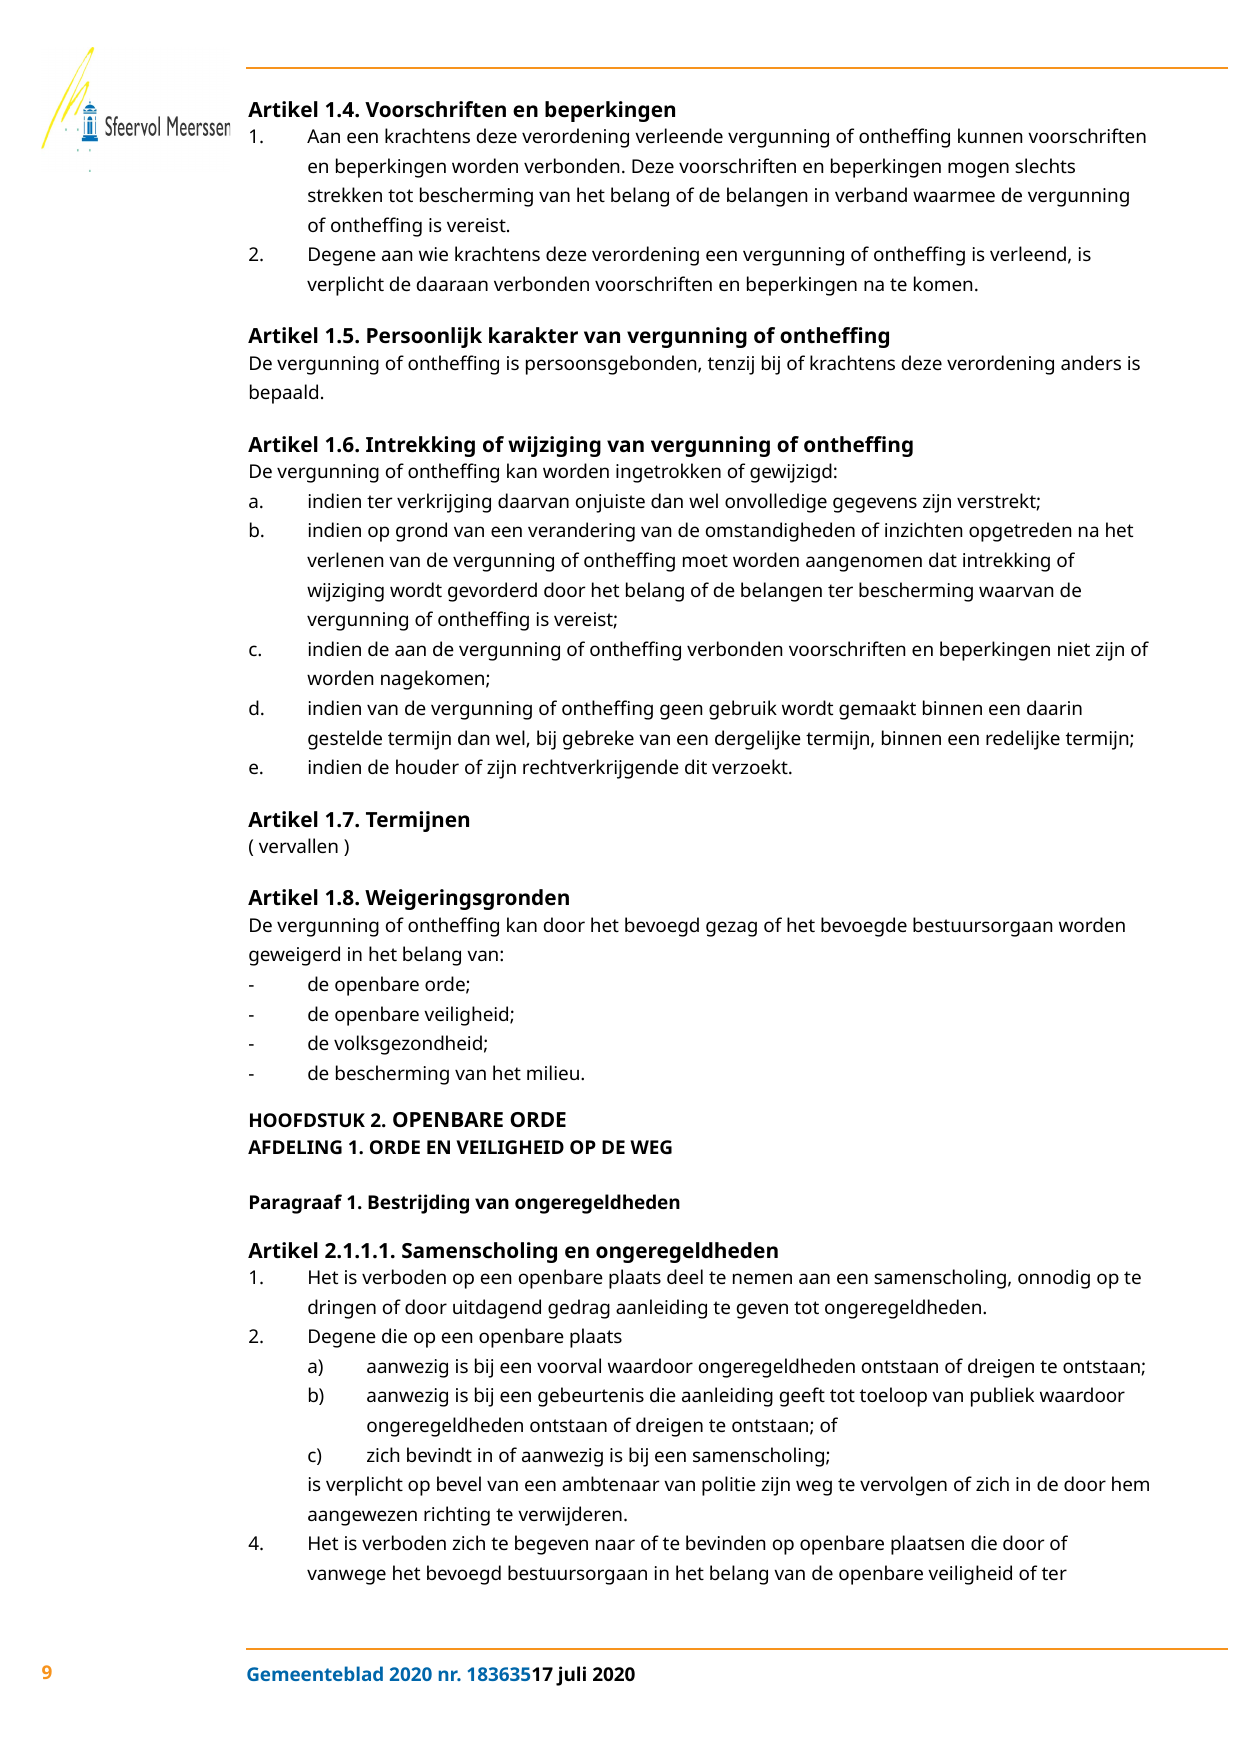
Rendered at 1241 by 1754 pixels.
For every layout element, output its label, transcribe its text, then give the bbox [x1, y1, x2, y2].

text HOOFDSTUK 2. OPENBARE ORDE [248, 1106, 1152, 1134]
list Het is verboden op een openbare plaats deel te nemen aan een samenscholing, onnodig op te dringen of door uitdagend gedrag aanleiding te geven tot ongeregeldheden. [248, 1264, 1152, 1319]
list Het is verboden zich te begeven naar of te bevinden op openbare plaatsen die door of vanwege het bevoegd bestuursorgaan in het belang van de openbare veiligheid of ter [248, 1531, 1152, 1586]
text Artikel 1.8. Weigeringsgronden [248, 883, 1152, 912]
list Degene die op een openbare plaats [248, 1323, 1152, 1349]
list de openbare veiligheid; [248, 1001, 1152, 1026]
list zich bevindt in of aanwezig is bij een samenscholing; [307, 1442, 1152, 1467]
text Artikel 2.1.1.1. Samenscholing en ongeregeldheden [248, 1236, 1152, 1264]
text Artikel 1.5. Persoonlijk karakter van vergunning of ontheffing [248, 322, 1152, 350]
list indien op grond van een verandering van de omstandigheden of inzichten opgetreden na het verlenen van de vergunning of ontheffing moet worden aangenomen dat intrekking of wijziging wordt gevorderd door het belang of de belangen ter bescherming waarvan de vergunning of ontheffing is vereist; [248, 518, 1152, 632]
text De vergunning of ontheffing kan door het bevoegd gezag of het bevoegde bestuursorgaan worden geweigerd in het belang van: [248, 912, 1152, 967]
text Artikel 1.4. Voorschriften en beperkingen [248, 95, 1152, 123]
list aanwezig is bij een gebeurtenis die aanleiding geeft tot toeloop van publiek waardoor ongeregeldheden ontstaan of dreigen te ontstaan; of [307, 1383, 1152, 1438]
list indien ter verkrijging daarvan onjuiste dan wel onvolledige gegevens zijn verstrekt; [248, 488, 1152, 514]
list Degene aan wie krachtens deze verordening een vergunning of ontheffing is verleend, is verplicht de daaraan verbonden voorschriften en beperkingen na te komen. [248, 242, 1152, 297]
list is verplicht op bevel van een ambtenaar van politie zijn weg te vervolgen of zich in de door hem aangewezen richting te verwijderen. [248, 1471, 1152, 1527]
list de volksgezondheid; [248, 1030, 1152, 1056]
list indien de aan de vergunning of ontheffing verbonden voorschriften en beperkingen niet zijn of worden nagekomen; [248, 636, 1152, 691]
text AFDELING 1. ORDE EN VEILIGHEID OP DE WEG [248, 1134, 1152, 1160]
text De vergunning of ontheffing is persoonsgebonden, tenzij bij of krachtens deze verordening anders is bepaald. [248, 350, 1152, 405]
text ( vervallen ) [248, 833, 1152, 859]
list aanwezig is bij een voorval waardoor ongeregeldheden ontstaan of dreigen te ontstaan; [307, 1353, 1152, 1379]
text Artikel 1.7. Termijnen [248, 805, 1152, 833]
list de bescherming van het milieu. [248, 1060, 1152, 1086]
list de openbare orde; [248, 971, 1152, 997]
list Aan een krachtens deze verordening verleende vergunning of ontheffing kunnen voorschriften en beperkingen worden verbonden. Deze voorschriften en beperkingen mogen slechts strekken tot bescherming van het belang of de belangen in verband waarmee de vergunning of ontheffing is vereist. [248, 123, 1152, 238]
list indien van de vergunning of ontheffing geen gebruik wordt gemaakt binnen een daarin gestelde termijn dan wel, bij gebreke van een dergelijke termijn, binnen een redelijke termijn; [248, 695, 1152, 750]
text Paragraaf 1. Bestrijding van ongeregeldheden [248, 1189, 1152, 1215]
text Artikel 1.6. Intrekking of wijziging van vergunning of ontheffing [248, 430, 1152, 458]
picture [41, 47, 231, 172]
list indien de houder of zijn rechtverkrijgende dit verzoekt. [248, 754, 1152, 780]
text De vergunning of ontheffing kan worden ingetrokken of gewijzigd: [248, 458, 1152, 484]
